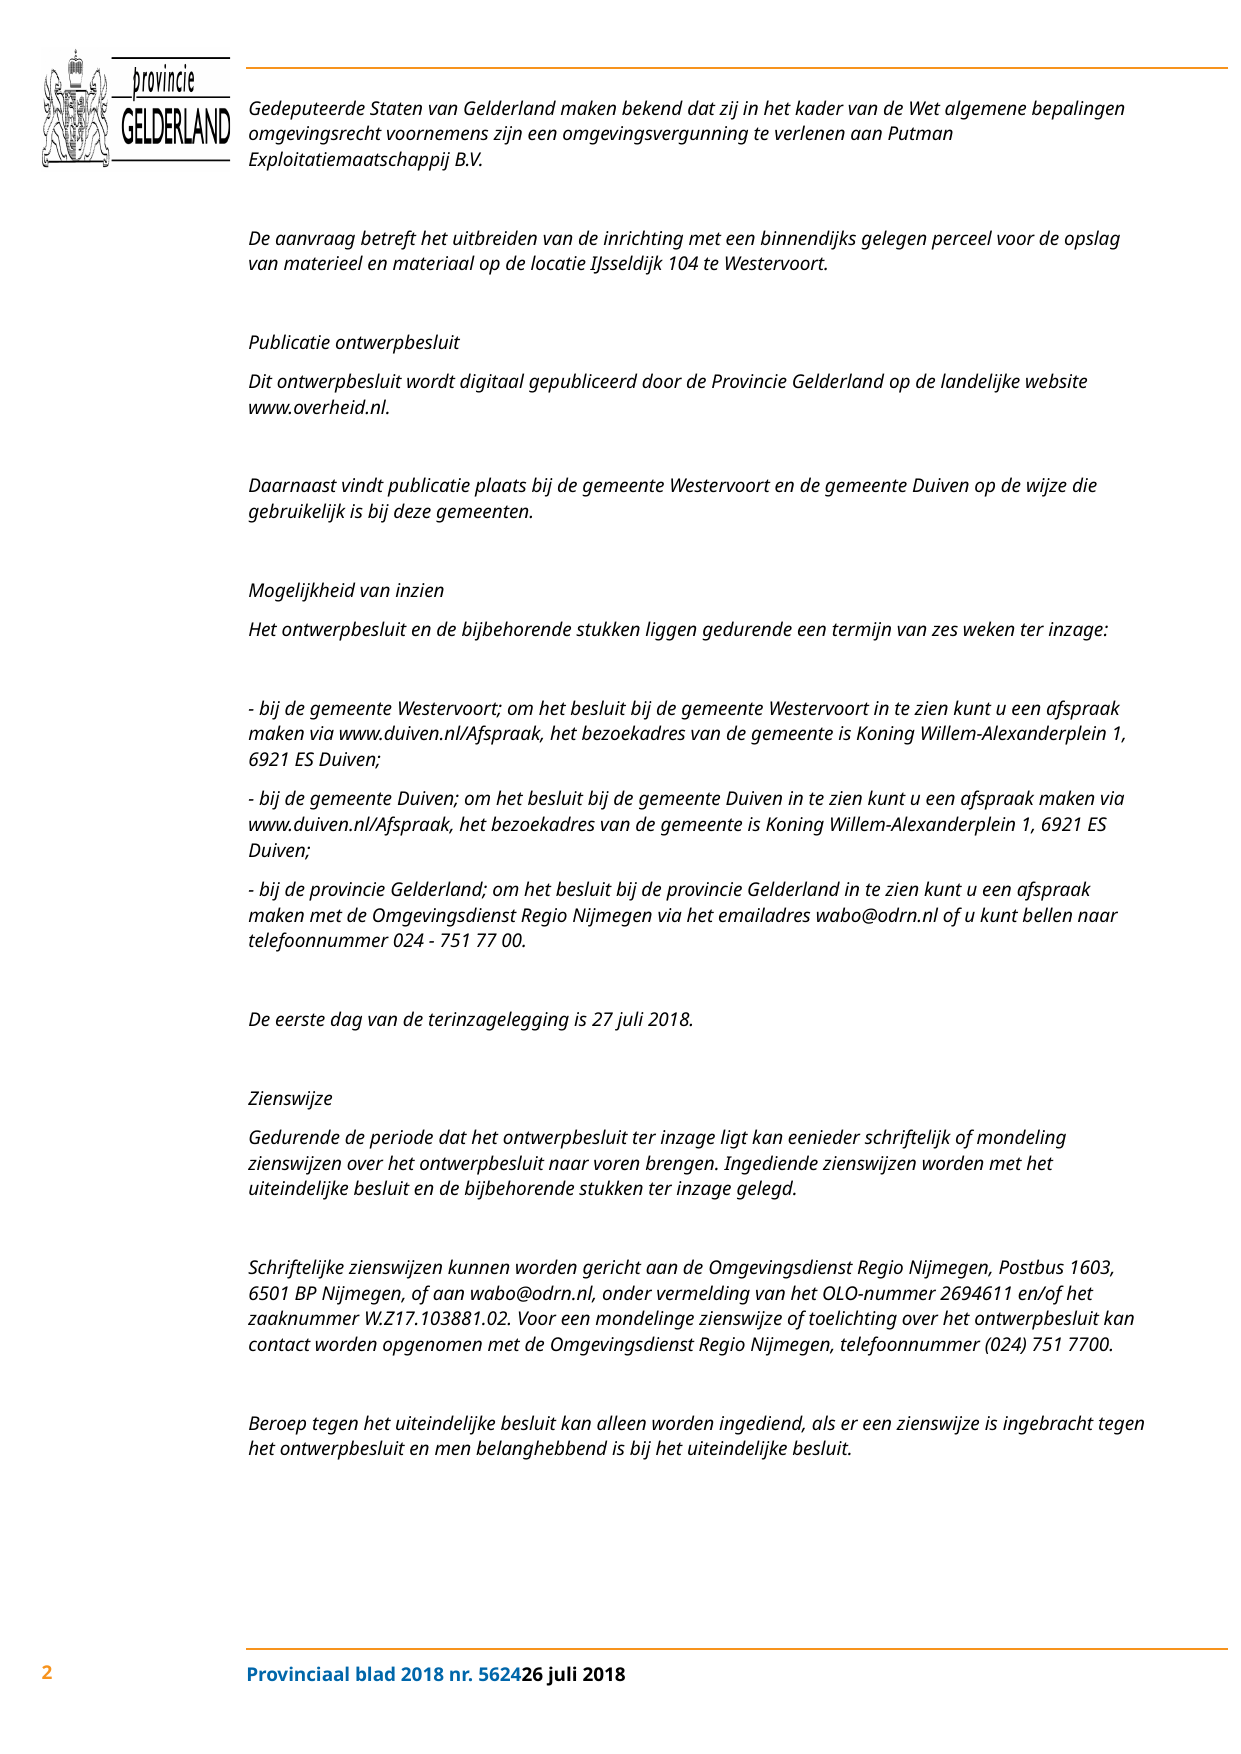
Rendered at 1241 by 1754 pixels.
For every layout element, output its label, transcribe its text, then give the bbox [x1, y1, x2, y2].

text Gedeputeerde Staten van Gelderland maken bekend dat zij in het kader van de Wet algemene bepalingen omgevingsrecht voornemens zijn een omgevingsvergunning te verlenen aan Putman Exploitatiemaatschappij B.V. [248, 95, 1152, 172]
text Beroep tegen het uiteindelijke besluit kan alleen worden ingediend, als er een zienswijze is ingebracht tegen het ontwerpbesluit en men belanghebbend is bij het uiteindelijke besluit. [248, 1410, 1152, 1461]
text Mogelijkheid van inzien [248, 577, 1152, 603]
text - bij de provincie Gelderland; om het besluit bij de provincie Gelderland in te zien kunt u een afspraak maken met de Omgevingsdienst Regio Nijmegen via het emailadres wabo@odrn.nl of u kunt bellen naar telefoonnummer 024 - 751 77 00. [248, 876, 1152, 953]
text Zienswijze [248, 1085, 1152, 1110]
text Daarnaast vindt publicatie plaats bij de gemeente Westervoort en de gemeente Duiven op de wijze die gebruikelijk is bij deze gemeenten. [248, 473, 1152, 524]
text Het ontwerpbesluit en de bijbehorende stukken liggen gedurende een termijn van zes weken ter inzage: [248, 616, 1152, 642]
text Gedurende de periode dat het ontwerpbesluit ter inzage ligt kan eenieder schriftelijk of mondeling zienswijzen over het ontwerpbesluit naar voren brengen. Ingediende zienswijzen worden met het uiteindelijke besluit en de bijbehorende stukken ter inzage gelegd. [248, 1124, 1152, 1201]
text - bij de gemeente Duiven; om het besluit bij de gemeente Duiven in te zien kunt u een afspraak maken via www.duiven.nl/Afspraak, het bezoekadres van de gemeente is Koning Willem-Alexanderplein 1, 6921 ES Duiven; [248, 785, 1152, 863]
text - bij de gemeente Westervoort; om het besluit bij de gemeente Westervoort in te zien kunt u een afspraak maken via www.duiven.nl/Afspraak, het bezoekadres van de gemeente is Koning Willem-Alexanderplein 1, 6921 ES Duiven; [248, 695, 1152, 772]
text De aanvraag betreft het uitbreiden van de inrichting met een binnendijks gelegen perceel voor de opslag van materieel en materiaal op de locatie IJsseldijk 104 te Westervoort. [248, 225, 1152, 276]
text Dit ontwerpbesluit wordt digitaal gepubliceerd door de Provincie Gelderland op de landelijke website www.overheid.nl. [248, 368, 1152, 420]
text De eerste dag van de terinzagelegging is 27 juli 2018. [248, 1006, 1152, 1032]
picture [41, 47, 231, 172]
text Schriftelijke zienswijzen kunnen worden gericht aan de Omgevingsdienst Regio Nijmegen, Postbus 1603, 6501 BP Nijmegen, of aan wabo@odrn.nl, onder vermelding van het OLO-nummer 2694611 en/of het zaaknummer W.Z17.103881.02. Voor een mondelinge zienswijze of toelichting over het ontwerpbesluit kan contact worden opgenomen met de Omgevingsdienst Regio Nijmegen, telefoonnummer (024) 751 7700. [248, 1254, 1152, 1357]
text Publicatie ontwerpbesluit [248, 329, 1152, 355]
